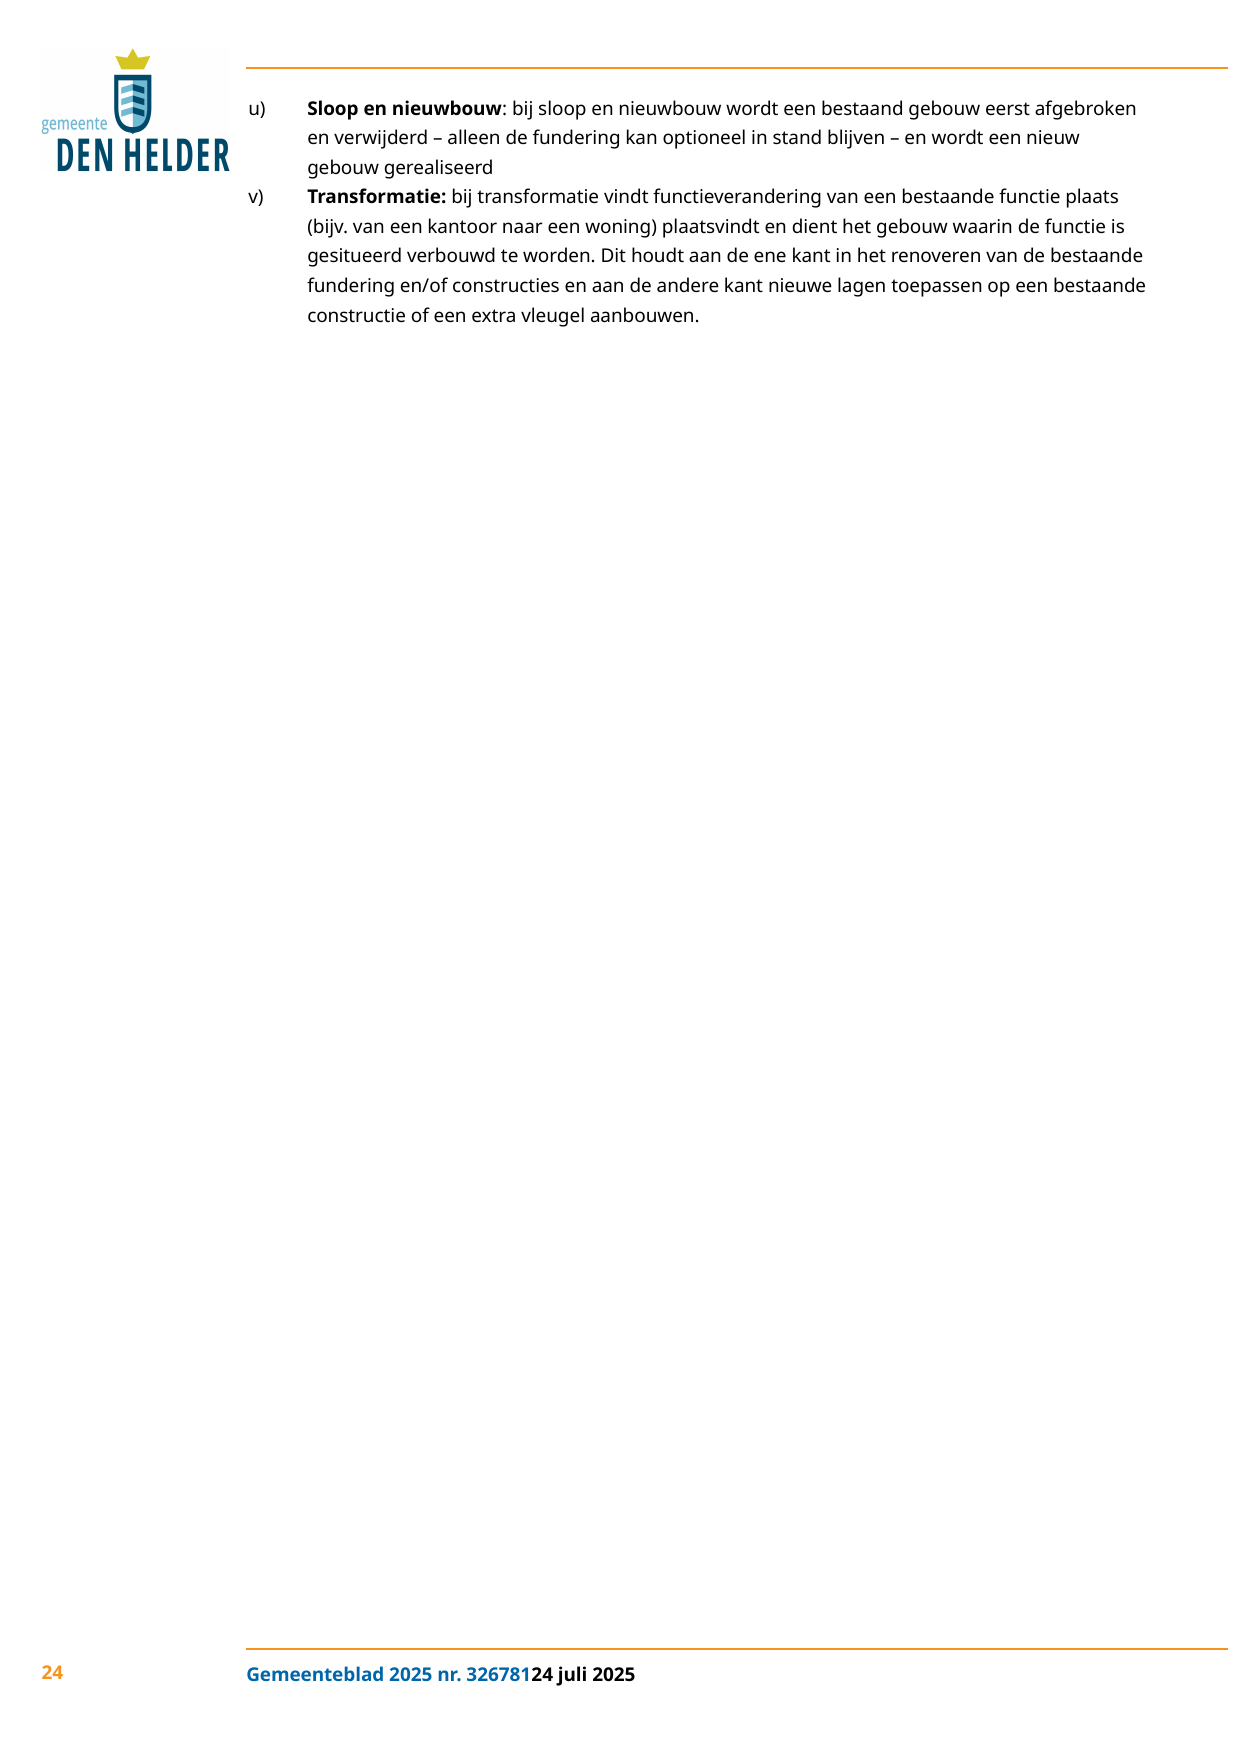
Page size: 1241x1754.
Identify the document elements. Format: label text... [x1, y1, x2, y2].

picture [41, 47, 231, 172]
list Sloop en nieuwbouw: bij sloop en nieuwbouw wordt een bestaand gebouw eerst afgebroken en verwijderd – alleen de fundering kan optioneel in stand blijven – en wordt een nieuw gebouw gerealiseerd [248, 95, 1152, 180]
picture [220, 160, 224, 172]
list Transformatie: bij transformatie vindt functieverandering van een bestaande functie plaats (bijv. van een kantoor naar een woning) plaatsvindt en dient het gebouw waarin de functie is gesitueerd verbouwd te worden. Dit houdt aan de ene kant in het renoveren van de bestaande fundering en/of constructies en aan de andere kant nieuwe lagen toepassen op een bestaande constructie of een extra vleugel aanbouwen. [248, 183, 1152, 328]
picture [63, 144, 68, 165]
picture [182, 144, 187, 165]
picture [100, 154, 106, 172]
picture [130, 157, 135, 172]
